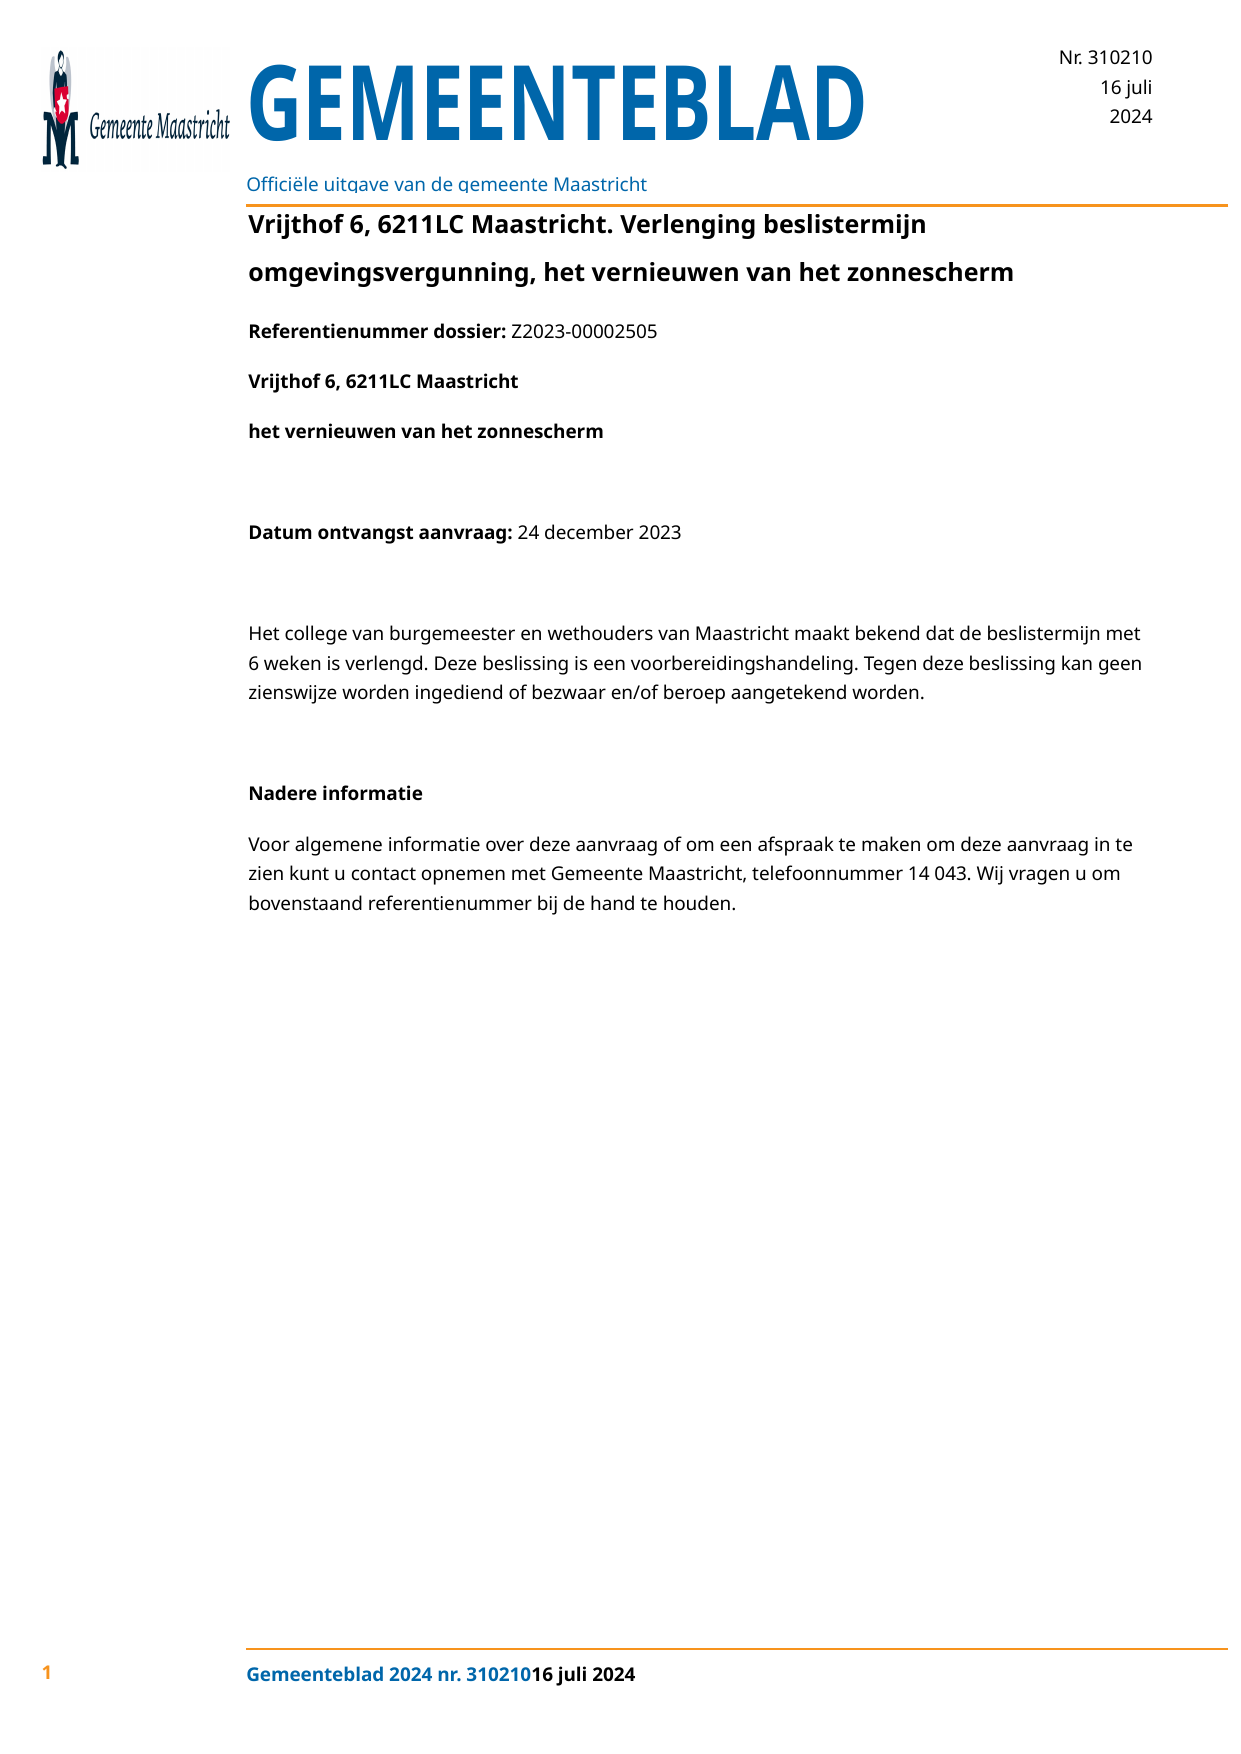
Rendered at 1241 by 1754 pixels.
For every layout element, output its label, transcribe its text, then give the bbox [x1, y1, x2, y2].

text Voor algemene informatie over deze aanvraag of om een afspraak te maken om deze aanvraag in te zien kunt u contact opnemen met Gemeente Maastricht, telefoonnummer 14 043. Wij vragen u om bovenstaand referentienummer bij de hand te houden. [248, 831, 1152, 916]
picture [41, 47, 231, 172]
text Vrijthof 6, 6211LC Maastricht [248, 368, 1152, 394]
text Referentienummer dossier: Z2023-00002505 [248, 318, 1152, 344]
text Vrijthof 6, 6211LC Maastricht. Verlenging beslistermijn omgevingsvergunning, het vernieuwen van het zonnescherm [248, 207, 1152, 288]
text het vernieuwen van het zonnescherm [248, 419, 1152, 444]
text Nadere informatie [248, 780, 1152, 806]
text Datum ontvangst aanvraag: 24 december 2023 [248, 519, 1152, 545]
text Het college van burgemeester en wethouders van Maastricht maakt bekend dat de beslistermijn met 6 weken is verlengd. Deze beslissing is een voorbereidingshandeling. Tegen deze beslissing kan geen zienswijze worden ingediend of bezwaar en/of beroep aangetekend worden. [248, 620, 1152, 705]
